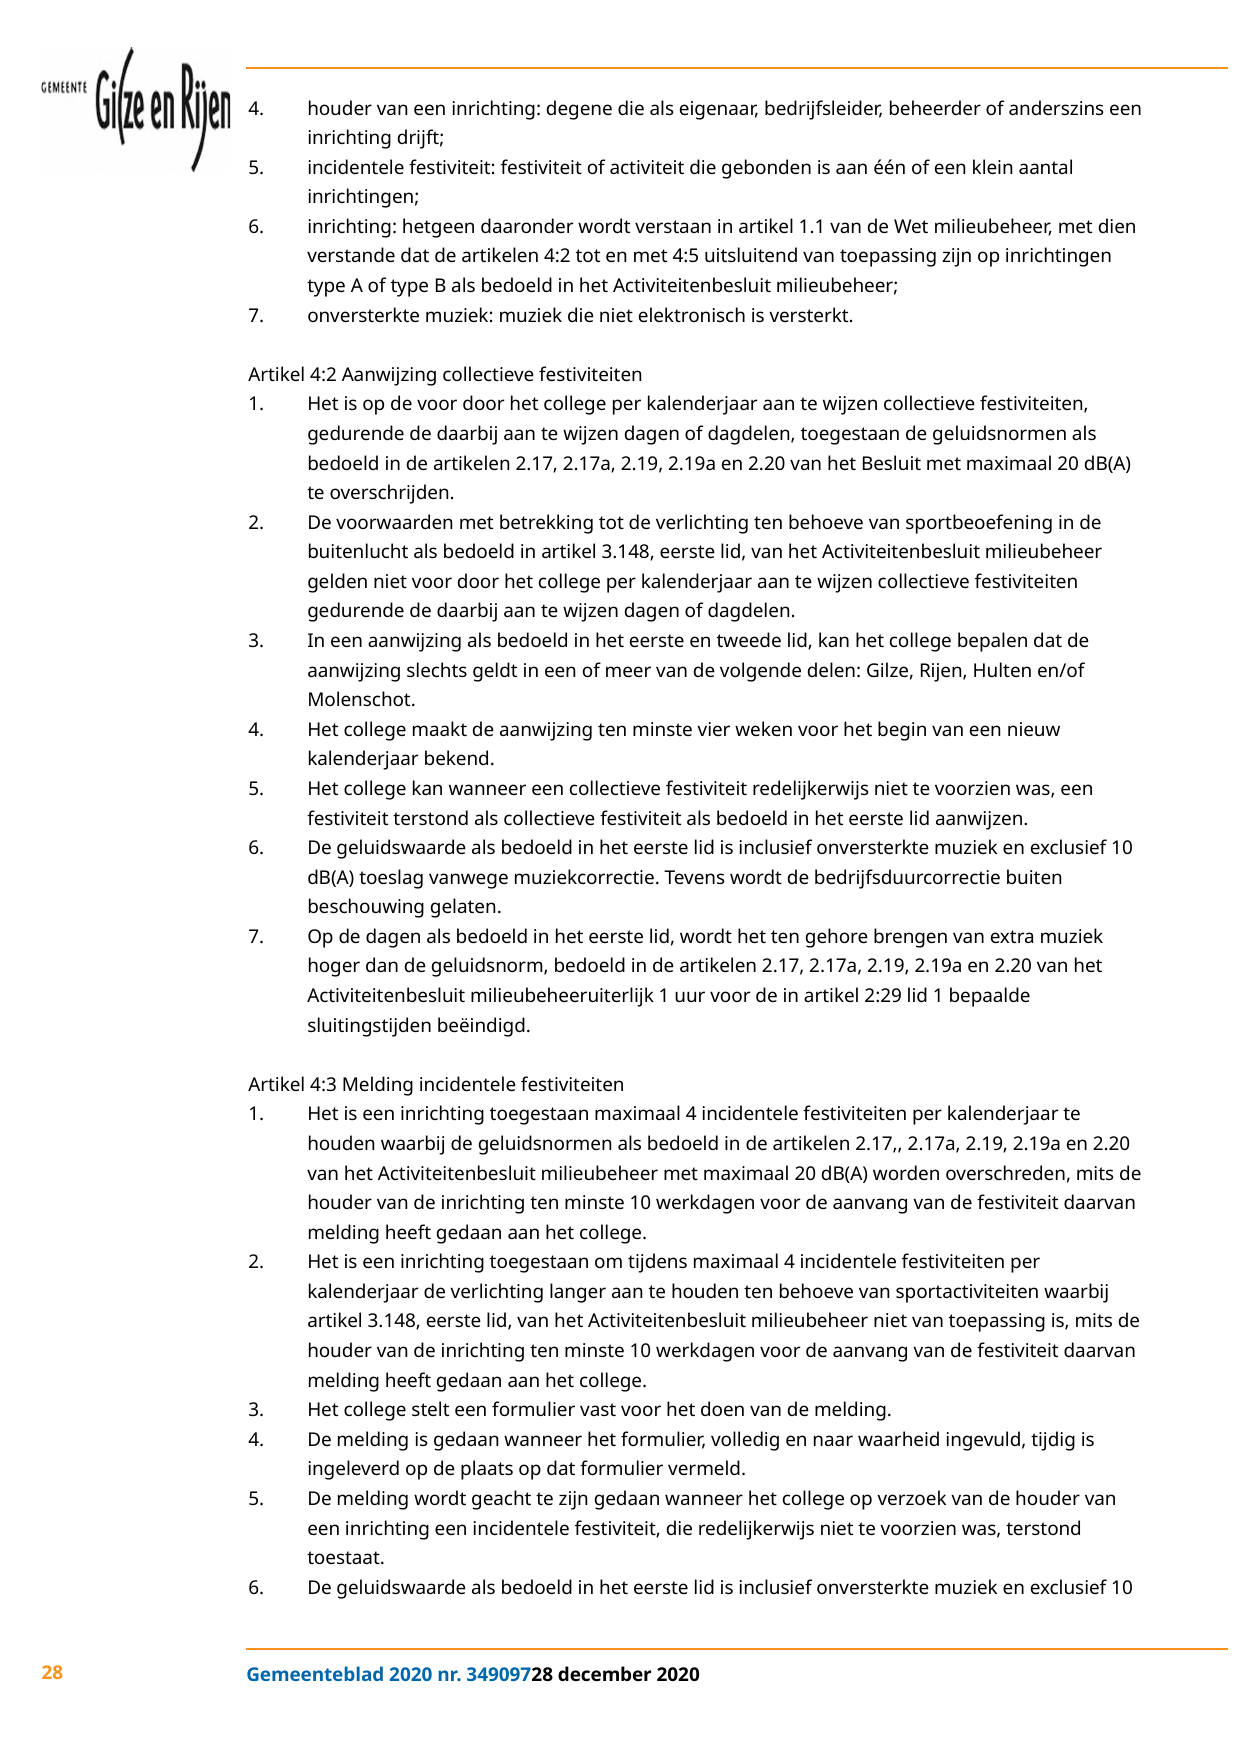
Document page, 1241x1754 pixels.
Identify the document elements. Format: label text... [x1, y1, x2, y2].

list In een aanwijzing als bedoeld in het eerste en tweede lid, kan het college bepalen dat de aanwijzing slechts geldt in een of meer van de volgende delen: Gilze, Rijen, Hulten en/of Molenschot. [248, 627, 1152, 712]
list De melding wordt geacht te zijn gedaan wanneer het college op verzoek van de houder van een inrichting een incidentele festiviteit, die redelijkerwijs niet te voorzien was, terstond toestaat. [248, 1485, 1152, 1570]
list De geluidswaarde als bedoeld in het eerste lid is inclusief onversterkte muziek en exclusief 10 dB(A) toeslag vanwege muziekcorrectie. Tevens wordt de bedrijfsduurcorrectie buiten beschouwing gelaten. [248, 834, 1152, 919]
list Het is op de voor door het college per kalenderjaar aan te wijzen collectieve festiviteiten, gedurende de daarbij aan te wijzen dagen of dagdelen, toegestaan de geluidsnormen als bedoeld in de artikelen 2.17, 2.17a, 2.19, 2.19a en 2.20 van het Besluit met maximaal 20 dB(A) te overschrijden. [248, 391, 1152, 505]
list Het is een inrichting toegestaan maximaal 4 incidentele festiviteiten per kalenderjaar te houden waarbij de geluidsnormen als bedoeld in de artikelen 2.17,, 2.17a, 2.19, 2.19a en 2.20 van het Activiteitenbesluit milieubeheer met maximaal 20 dB(A) worden overschreden, mits de houder van de inrichting ten minste 10 werkdagen voor de aanvang van de festiviteit daarvan melding heeft gedaan aan het college. [248, 1101, 1152, 1245]
list onversterkte muziek: muziek die niet elektronisch is versterkt. [248, 302, 1152, 328]
list inrichting: hetgeen daaronder wordt verstaan in artikel 1.1 van de Wet milieubeheer, met dien verstande dat de artikelen 4:2 tot en met 4:5 uitsluitend van toepassing zijn op inrichtingen type A of type B als bedoeld in het Activiteitenbesluit milieubeheer; [248, 213, 1152, 298]
list De geluidswaarde als bedoeld in het eerste lid is inclusief onversterkte muziek en exclusief 10 [248, 1574, 1152, 1600]
list De melding is gedaan wanneer het formulier, volledig en naar waarheid ingevuld, tijdig is ingeleverd op de plaats op dat formulier vermeld. [248, 1426, 1152, 1481]
text Artikel 4:3 Melding incidentele festiviteiten [248, 1071, 1152, 1097]
list Het college kan wanneer een collectieve festiviteit redelijkerwijs niet te voorzien was, een festiviteit terstond als collectieve festiviteit als bedoeld in het eerste lid aanwijzen. [248, 775, 1152, 831]
list De voorwaarden met betrekking tot de verlichting ten behoeve van sportbeoefening in de buitenlucht als bedoeld in artikel 3.148, eerste lid, van het Activiteitenbesluit milieubeheer gelden niet voor door het college per kalenderjaar aan te wijzen collectieve festiviteiten gedurende de daarbij aan te wijzen dagen of dagdelen. [248, 509, 1152, 623]
picture [41, 47, 231, 172]
list Op de dagen als bedoeld in het eerste lid, wordt het ten gehore brengen van extra muziek hoger dan de geluidsnorm, bedoeld in de artikelen 2.17, 2.17a, 2.19, 2.19a en 2.20 van het Activiteitenbesluit milieubeheeruiterlijk 1 uur voor de in artikel 2:29 lid 1 bepaalde sluitingstijden beëindigd. [248, 923, 1152, 1038]
list Het is een inrichting toegestaan om tijdens maximaal 4 incidentele festiviteiten per kalenderjaar de verlichting langer aan te houden ten behoeve van sportactiviteiten waarbij artikel 3.148, eerste lid, van het Activiteitenbesluit milieubeheer niet van toepassing is, mits de houder van de inrichting ten minste 10 werkdagen voor de aanvang van de festiviteit daarvan melding heeft gedaan aan het college. [248, 1248, 1152, 1393]
list Het college stelt een formulier vast voor het doen van de melding. [248, 1396, 1152, 1422]
list Het college maakt de aanwijzing ten minste vier weken voor het begin van een nieuw kalenderjaar bekend. [248, 716, 1152, 771]
list incidentele festiviteit: festiviteit of activiteit die gebonden is aan één of een klein aantal inrichtingen; [248, 154, 1152, 209]
list houder van een inrichting: degene die als eigenaar, bedrijfsleider, beheerder of anderszins een inrichting drijft; [248, 95, 1152, 150]
text Artikel 4:2 Aanwijzing collectieve festiviteiten [248, 361, 1152, 387]
